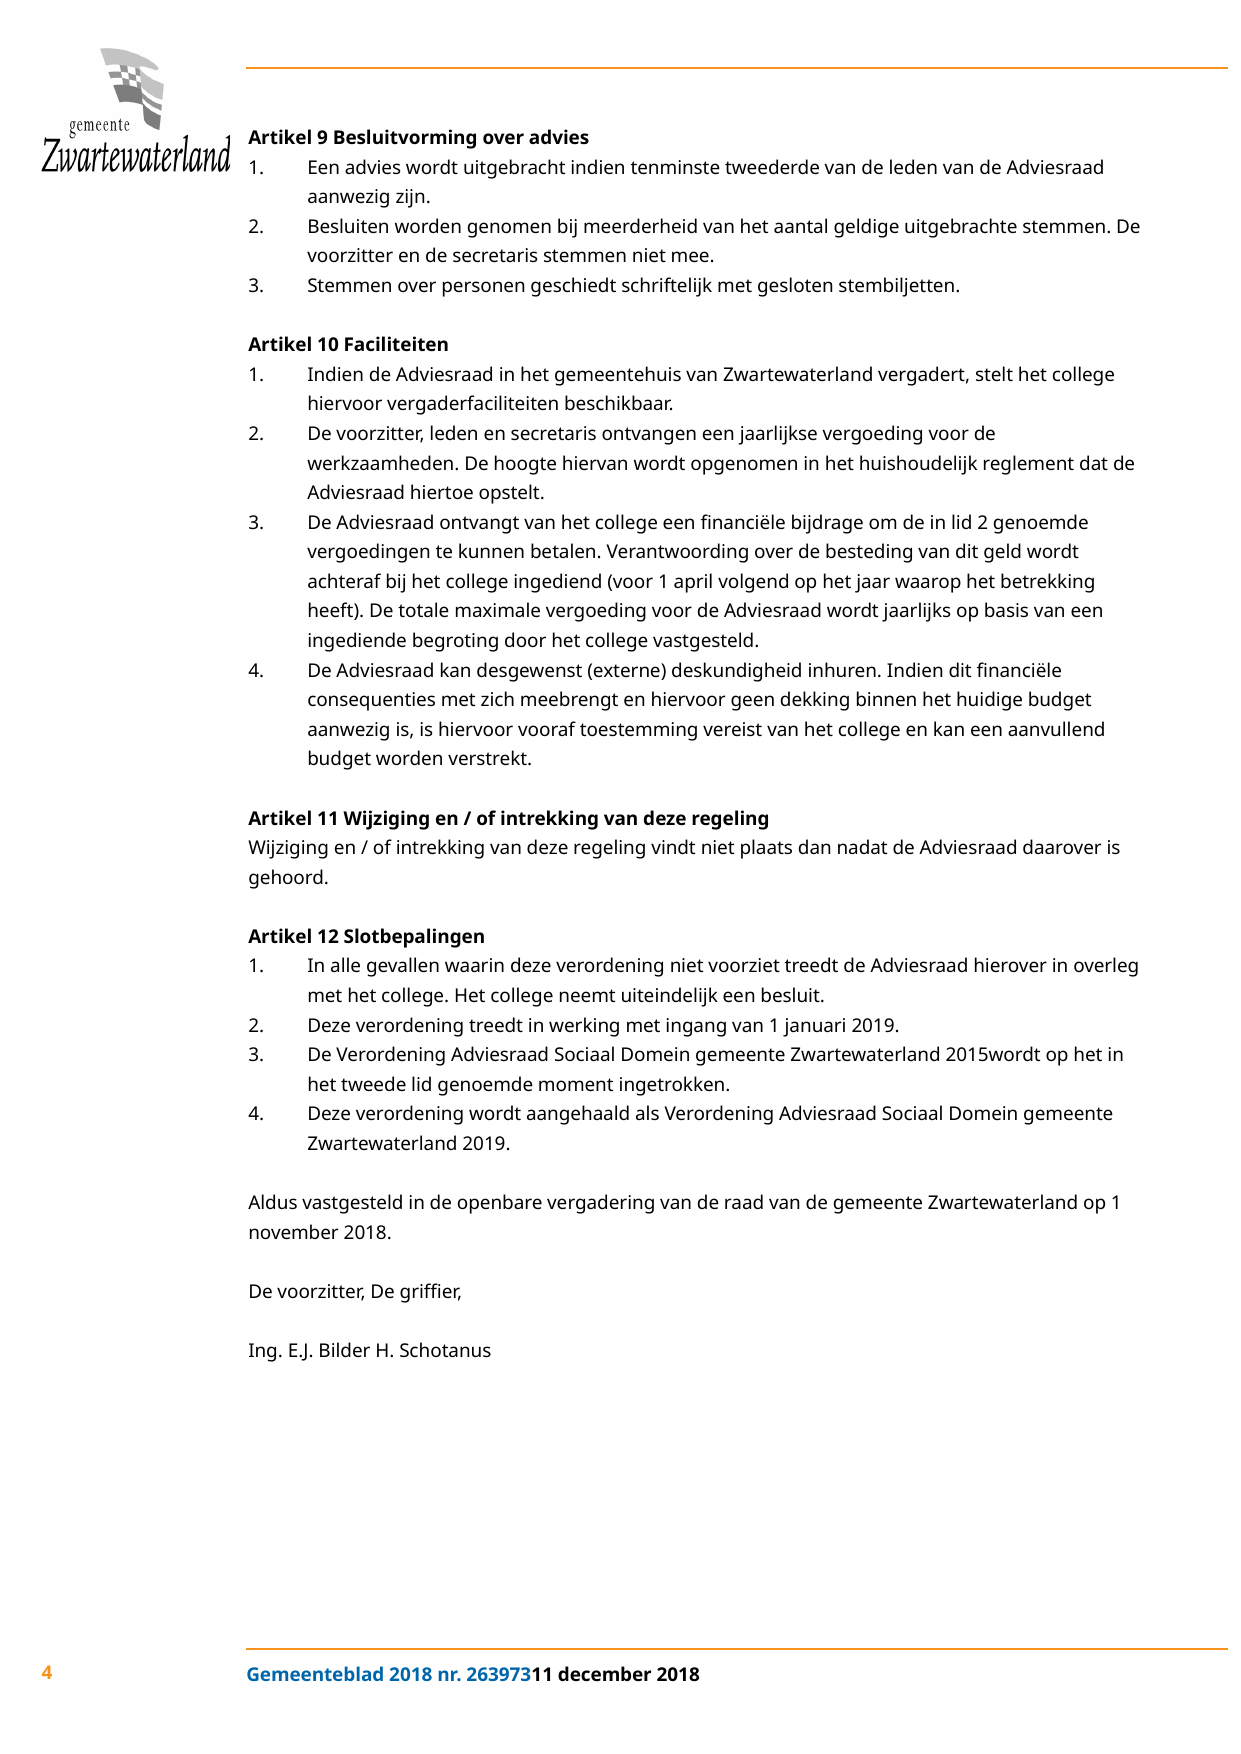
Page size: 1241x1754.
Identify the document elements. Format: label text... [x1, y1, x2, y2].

list De Adviesraad kan desgewenst (externe) deskundigheid inhuren. Indien dit financiële consequenties met zich meebrengt en hiervoor geen dekking binnen het huidige budget aanwezig is, is hiervoor vooraf toestemming vereist van het college en kan een aanvullend budget worden verstrekt. [248, 657, 1152, 771]
text De voorzitter, De griffier, [248, 1278, 1152, 1304]
list De Adviesraad ontvangt van het college een financiële bijdrage om de in lid 2 genoemde vergoedingen te kunnen betalen. Verantwoording over de besteding van dit geld wordt achteraf bij het college ingediend (voor 1 april volgend op het jaar waarop het betrekking heeft). De totale maximale vergoeding voor de Adviesraad wordt jaarlijks op basis van een ingediende begroting door het college vastgesteld. [248, 509, 1152, 653]
list Deze verordening wordt aangehaald als Verordening Adviesraad Sociaal Domein gemeente Zwartewaterland 2019. [248, 1101, 1152, 1156]
text Artikel 12 Slotbepalingen [248, 923, 1152, 949]
text Artikel 11 Wijziging en / of intrekking van deze regeling [248, 805, 1152, 831]
list De voorzitter, leden en secretaris ontvangen een jaarlijkse vergoeding voor de werkzaamheden. De hoogte hiervan wordt opgenomen in het huishoudelijk reglement dat de Adviesraad hiertoe opstelt. [248, 420, 1152, 505]
text Aldus vastgesteld in de openbare vergadering van de raad van de gemeente Zwartewaterland op 1 november 2018. [248, 1189, 1152, 1245]
list De Verordening Adviesraad Sociaal Domein gemeente Zwartewaterland 2015wordt op het in het tweede lid genoemde moment ingetrokken. [248, 1041, 1152, 1097]
picture [41, 47, 231, 172]
list In alle gevallen waarin deze verordening niet voorziet treedt de Adviesraad hierover in overleg met het college. Het college neemt uiteindelijk een besluit. [248, 953, 1152, 1008]
list Stemmen over personen geschiedt schriftelijk met gesloten stembiljetten. [248, 272, 1152, 298]
list Een advies wordt uitgebracht indien tenminste tweederde van de leden van de Adviesraad aanwezig zijn. [248, 154, 1152, 209]
text Artikel 9 Besluitvorming over advies [248, 124, 1152, 150]
list Deze verordening treedt in werking met ingang van 1 januari 2019. [248, 1012, 1152, 1038]
text Artikel 10 Faciliteiten [248, 331, 1152, 357]
text Wijziging en / of intrekking van deze regeling vindt niet plaats dan nadat de Adviesraad daarover is gehoord. [248, 834, 1152, 890]
text Ing. E.J. Bilder H. Schotanus [248, 1337, 1152, 1363]
list Besluiten worden genomen bij meerderheid van het aantal geldige uitgebrachte stemmen. De voorzitter en de secretaris stemmen niet mee. [248, 213, 1152, 268]
list Indien de Adviesraad in het gemeentehuis van Zwartewaterland vergadert, stelt het college hiervoor vergaderfaciliteiten beschikbaar. [248, 361, 1152, 416]
